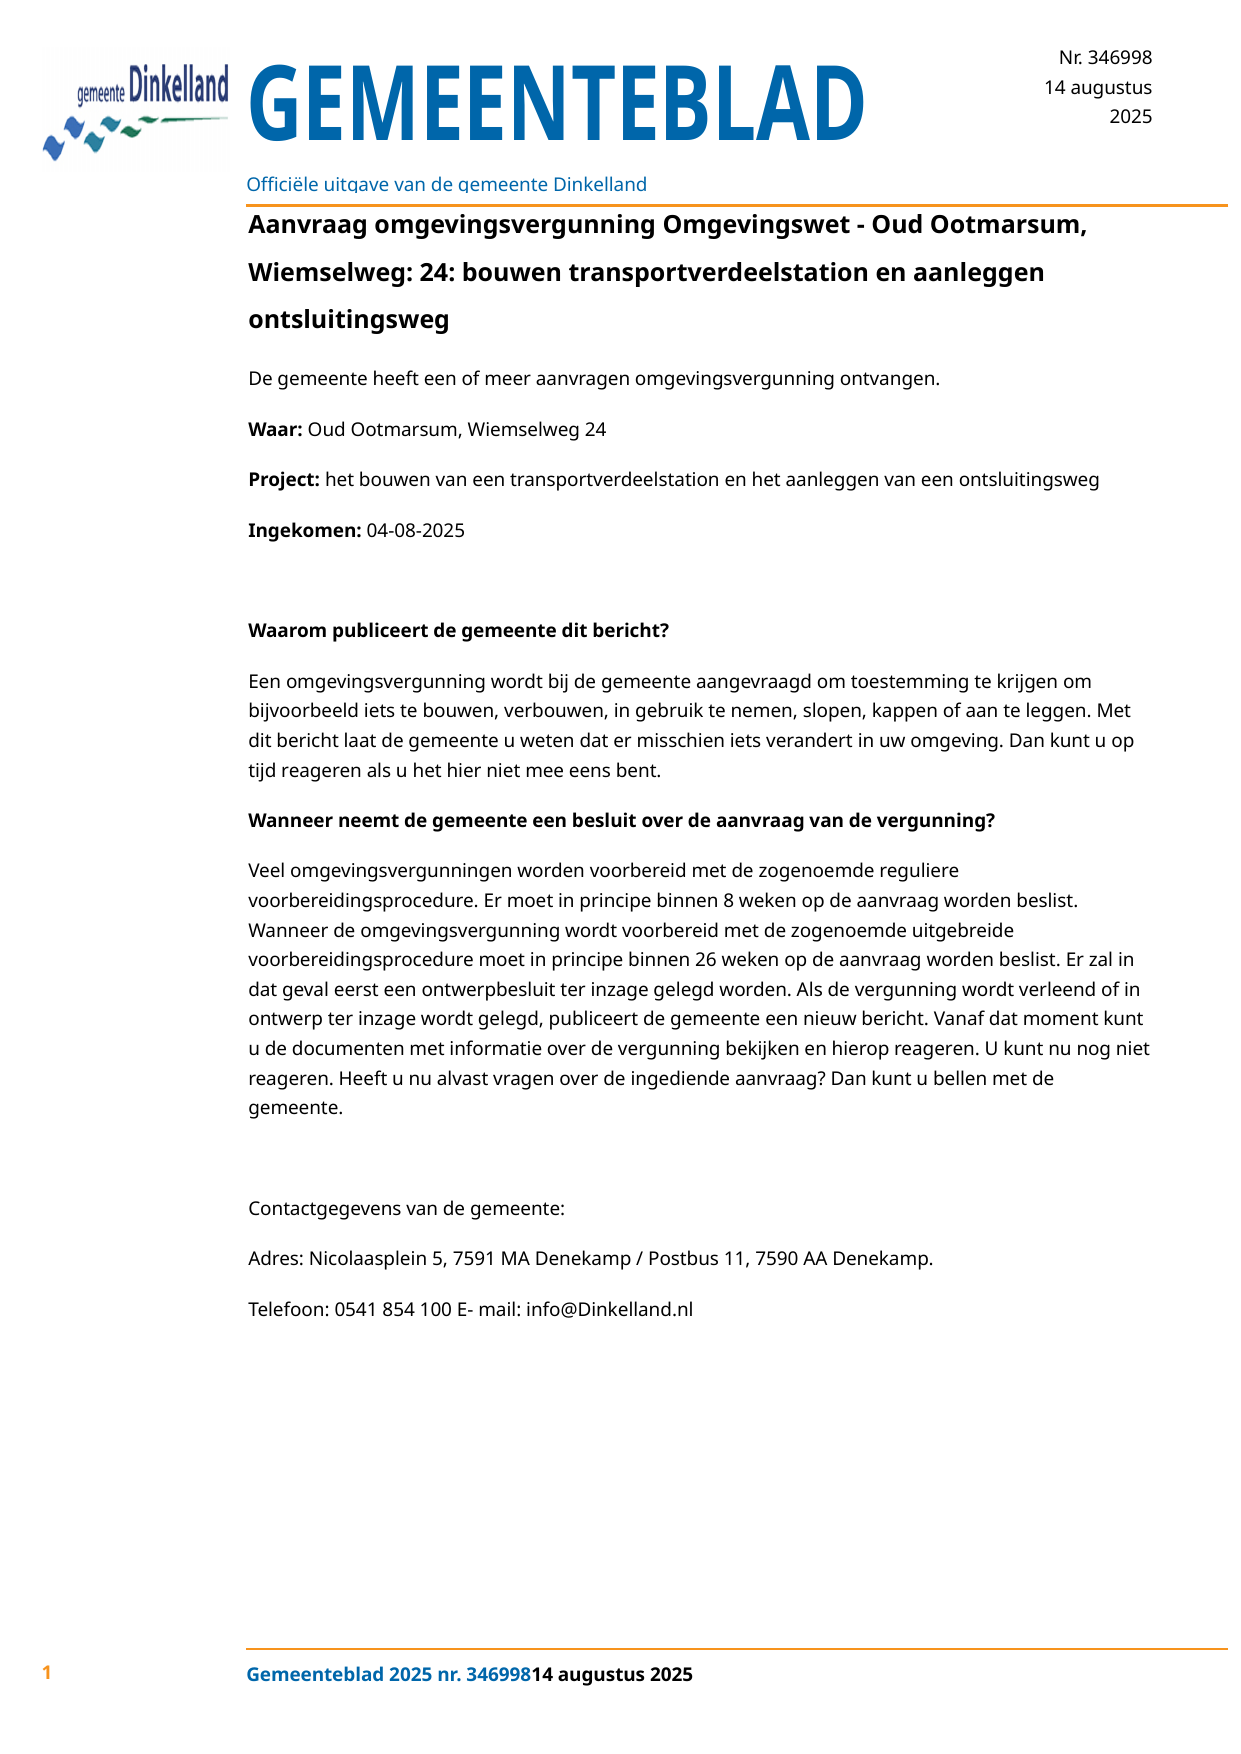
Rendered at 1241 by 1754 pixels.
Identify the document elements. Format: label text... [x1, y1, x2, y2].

text De gemeente heeft een of meer aanvragen omgevingsvergunning ontvangen. [248, 366, 1152, 391]
text Waarom publiceert de gemeente dit bericht? [248, 618, 1152, 643]
text Telefoon: 0541 854 100 E- mail: info@Dinkelland.nl [248, 1296, 1152, 1322]
text Aanvraag omgevingsvergunning Omgevingswet - Oud Ootmarsum, Wiemselweg: 24: bouwen transportverdeelstation en aanleggen ontsluitingsweg [248, 207, 1152, 336]
text Waar: Oud Ootmarsum, Wiemselweg 24 [248, 416, 1152, 442]
text Wanneer neemt de gemeente een besluit over de aanvraag van de vergunning? [248, 807, 1152, 833]
text Ingekomen: 04-08-2025 [248, 517, 1152, 542]
text Adres: Nicolaasplein 5, 7591 MA Denekamp / Postbus 11, 7590 AA Denekamp. [248, 1246, 1152, 1271]
text Project: het bouwen van een transportverdeelstation en het aanleggen van een ontsluitingsweg [248, 466, 1152, 492]
text Contactgegevens van de gemeente: [248, 1195, 1152, 1221]
text Veel omgevingsvergunningen worden voorbereid met de zogenoemde reguliere voorbereidingsprocedure. Er moet in principe binnen 8 weken op de aanvraag worden beslist. Wanneer de omgevingsvergunning wordt voorbereid met de zogenoemde uitgebreide voorbereidingsprocedure moet in principe binnen 26 weken op de aanvraag worden beslist. Er zal in dat geval eerst een ontwerpbesluit ter inzage gelegd worden. Als de vergunning wordt verleend of in ontwerp ter inzage wordt gelegd, publiceert de gemeente een nieuw bericht. Vanaf dat moment kunt u de documenten met informatie over de vergunning bekijken en hierop reageren. U kunt nu nog niet reageren. Heeft u nu alvast vragen over de ingediende aanvraag? Dan kunt u bellen met de gemeente. [248, 858, 1152, 1120]
picture [41, 47, 231, 172]
text Een omgevingsvergunning wordt bij de gemeente aangevraagd om toestemming te krijgen om bijvoorbeeld iets te bouwen, verbouwen, in gebruik te nemen, slopen, kappen of aan te leggen. Met dit bericht laat de gemeente u weten dat er misschien iets verandert in uw omgeving. Dan kunt u op tijd reageren als u het hier niet mee eens bent. [248, 668, 1152, 782]
